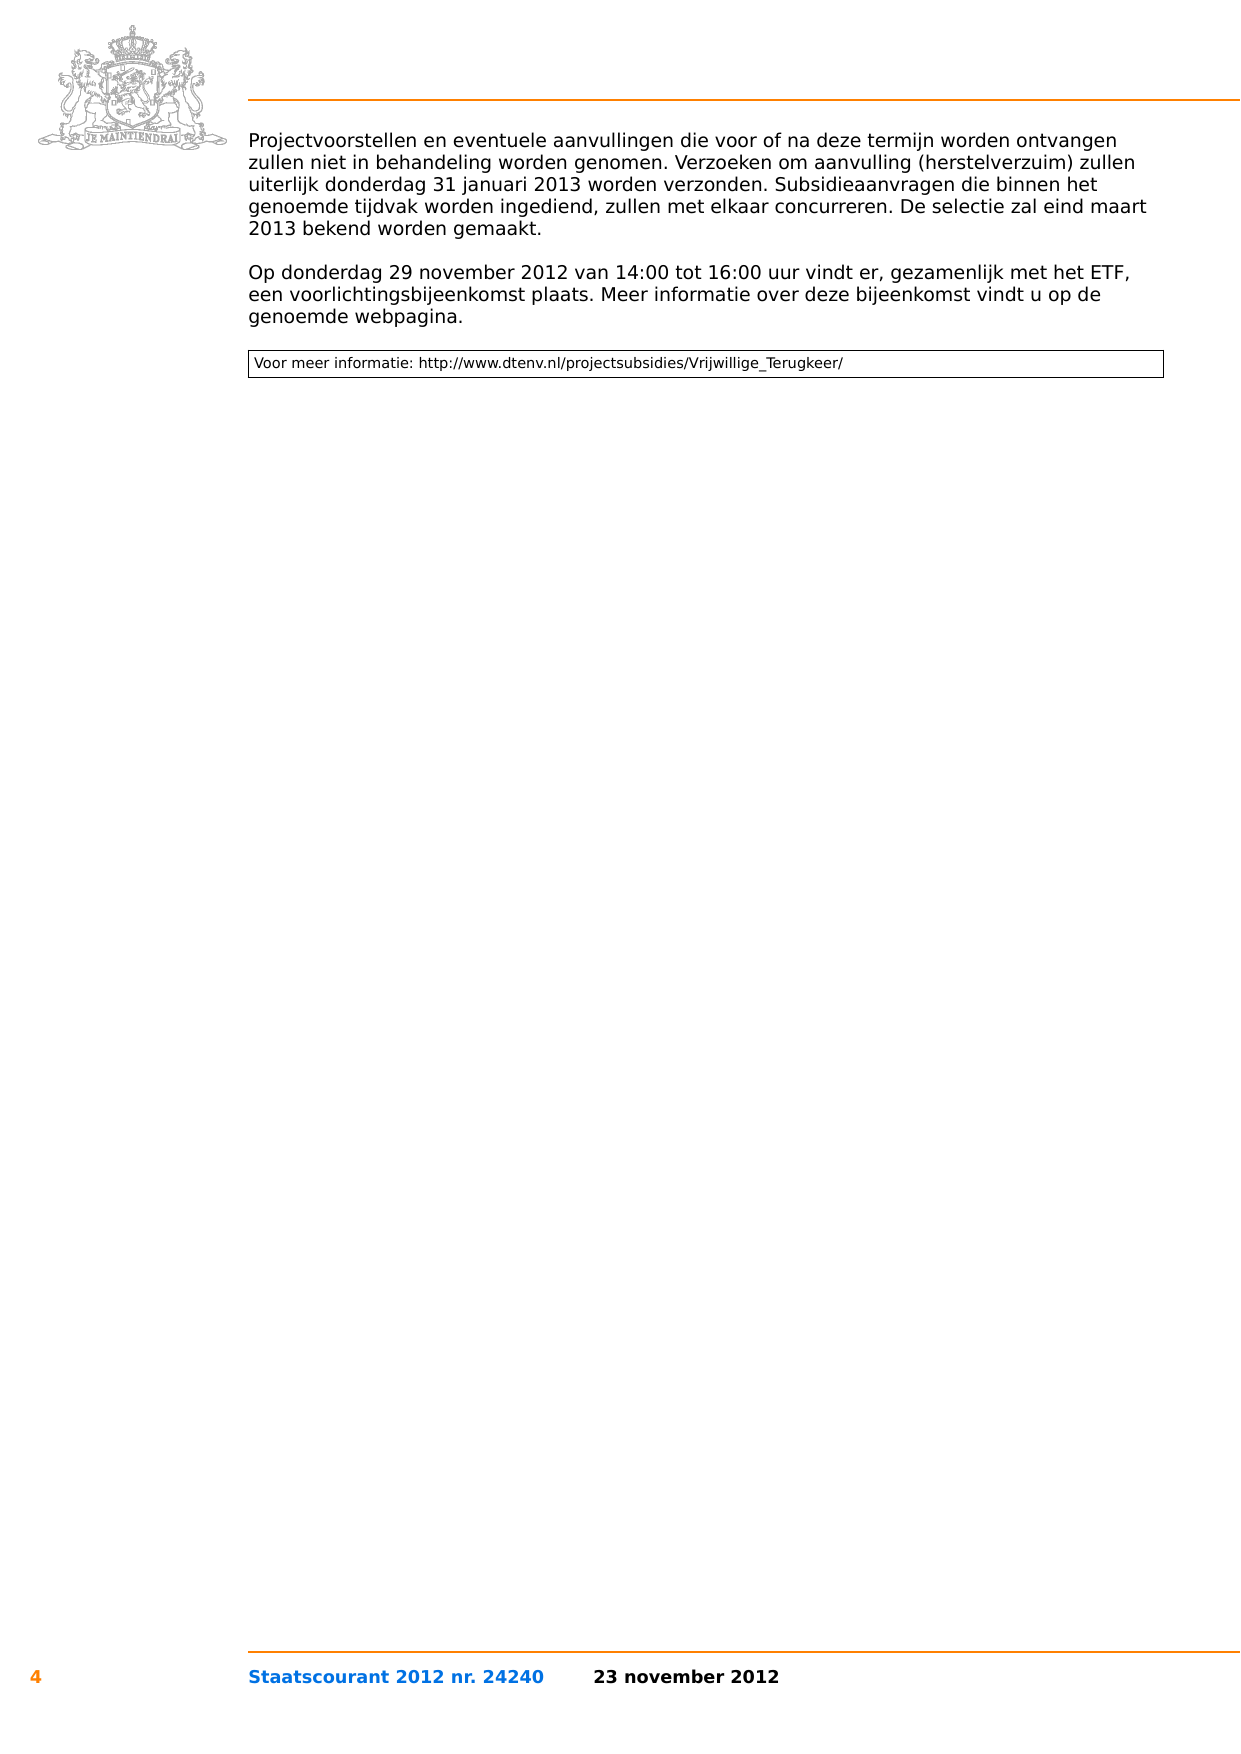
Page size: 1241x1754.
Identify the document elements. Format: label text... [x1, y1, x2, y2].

table_header Voor meer informatie: http://www.dtenv.nl/projectsubsidies/Vrijwillige_Terugkeer/ [249, 351, 1163, 377]
text Op donderdag 29 november 2012 van 14:00 tot 16:00 uur vindt er, gezamenlijk met het ETF, een voorlichtingsbijeenkomst plaats. Meer informatie over deze bijeenkomst vindt u op de genoemde webpagina. [248, 262, 1163, 328]
picture [38, 25, 227, 150]
text Projectvoorstellen en eventuele aanvullingen die voor of na deze termijn worden ontvangen zullen niet in behandeling worden genomen. Verzoeken om aanvulling (herstelverzuim) zullen uiterlijk donderdag 31 januari 2013 worden verzonden. Subsidieaanvragen die binnen het genoemde tijdvak worden ingediend, zullen met elkaar concurreren. De selectie zal eind maart 2013 bekend worden gemaakt. [248, 130, 1163, 240]
